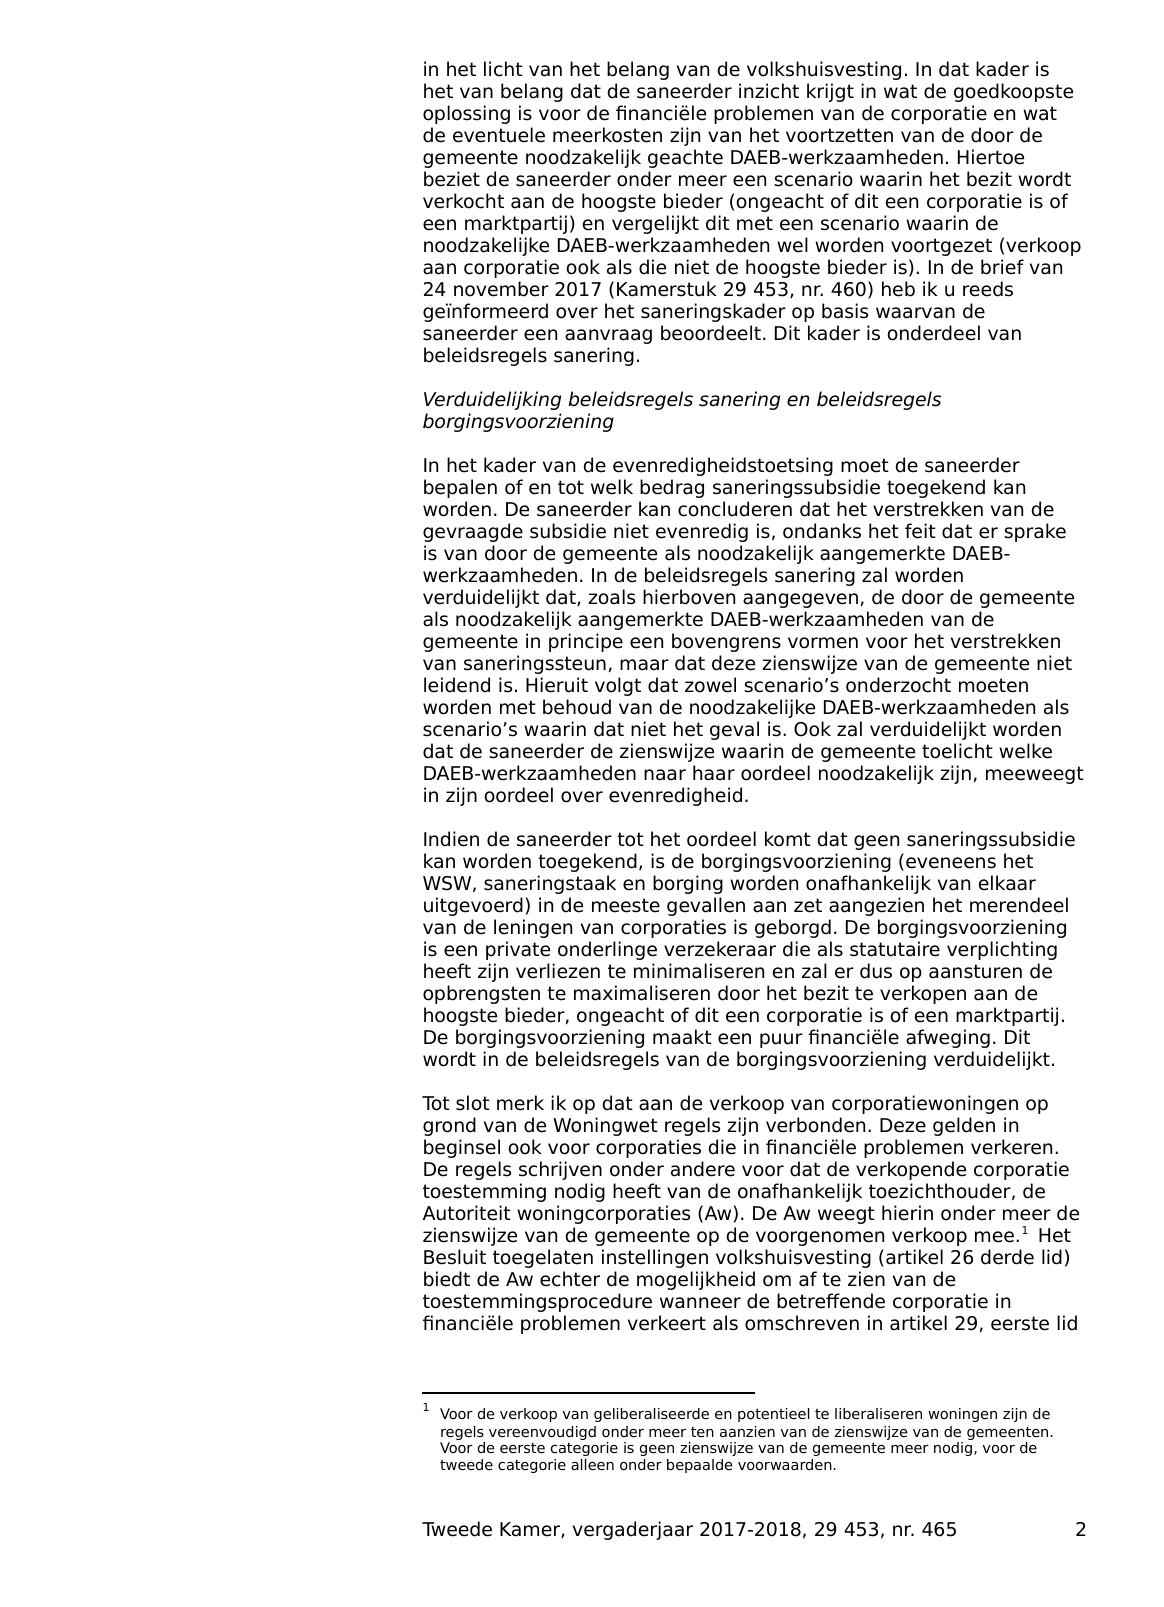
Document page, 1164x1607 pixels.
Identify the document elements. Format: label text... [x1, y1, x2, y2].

text In het kader van de evenredigheidstoetsing moet de saneerder bepalen of en tot welk bedrag saneringssubsidie toegekend kan worden. De saneerder kan concluderen dat het verstrekken van de gevraagde subsidie niet evenredig is, ondanks het feit dat er sprake is van door de gemeente als noodzakelijk aangemerkte DAEB-werkzaamheden. In de beleidsregels sanering zal worden verduidelijkt dat, zoals hierboven aangegeven, de door de gemeente als noodzakelijk aangemerkte DAEB-werkzaamheden van de gemeente in principe een bovengrens vormen voor het verstrekken van saneringssteun, maar dat deze zienswijze van de gemeente niet leidend is. Hieruit volgt dat zowel scenario’s onderzocht moeten worden met behoud van de noodzakelijke DAEB-werkzaamheden als scenario’s waarin dat niet het geval is. Ook zal verduidelijkt worden dat de saneerder de zienswijze waarin de gemeente toelicht welke DAEB-werkzaamheden naar haar oordeel noodzakelijk zijn, meeweegt in zijn oordeel over evenredigheid. [422, 455, 1087, 807]
text Tot slot merk ik op dat aan de verkoop van corporatiewoningen op grond van de Woningwet regels zijn verbonden. Deze gelden in beginsel ook voor corporaties die in financiële problemen verkeren. De regels schrijven onder andere voor dat de verkopende corporatie toestemming nodig heeft van de onafhankelijk toezichthouder, de Autoriteit woningcorporaties (Aw). De Aw weegt hierin onder meer de zienswijze van de gemeente op de voorgenomen verkoop mee. Het Besluit toegelaten instellingen volkshuisvesting (artikel 26 derde lid) biedt de Aw echter de mogelijkheid om af te zien van de toestemmingsprocedure wanneer de betreffende corporatie in financiële problemen verkeert als omschreven in artikel 29, eerste lid [422, 1093, 1087, 1335]
text Voor de verkoop van geliberaliseerde en potentieel te liberaliseren woningen zijn de regels vereenvoudigd onder meer ten aanzien van de zienswijze van de gemeenten. Voor de eerste categorie is geen zienswijze van de gemeente meer nodig, voor de tweede categorie alleen onder bepaalde voorwaarden. [422, 1402, 1087, 1474]
subtitle Verduidelijking beleidsregels sanering en beleidsregels borgingsvoorziening [422, 389, 1087, 433]
text in het licht van het belang van de volkshuisvesting. In dat kader is het van belang dat de saneerder inzicht krijgt in wat de goedkoopste oplossing is voor de financiële problemen van de corporatie en wat de eventuele meerkosten zijn van het voortzetten van de door de gemeente noodzakelijk geachte DAEB-werkzaamheden. Hiertoe beziet de saneerder onder meer een scenario waarin het bezit wordt verkocht aan de hoogste bieder (ongeacht of dit een corporatie is of een marktpartij) en vergelijkt dit met een scenario waarin de noodzakelijke DAEB-werkzaamheden wel worden voortgezet (verkoop aan corporatie ook als die niet de hoogste bieder is). In de brief van 24 november 2017 (Kamerstuk 29 453, nr. 460) heb ik u reeds geïnformeerd over het saneringskader op basis waarvan de saneerder een aanvraag beoordeelt. Dit kader is onderdeel van beleidsregels sanering. [422, 59, 1087, 367]
text Indien de saneerder tot het oordeel komt dat geen saneringssubsidie kan worden toegekend, is de borgingsvoorziening (eveneens het WSW, saneringstaak en borging worden onafhankelijk van elkaar uitgevoerd) in de meeste gevallen aan zet aangezien het merendeel van de leningen van corporaties is geborgd. De borgingsvoorziening is een private onderlinge verzekeraar die als statutaire verplichting heeft zijn verliezen te minimaliseren en zal er dus op aansturen de opbrengsten te maximaliseren door het bezit te verkopen aan de hoogste bieder, ongeacht of dit een corporatie is of een marktpartij. De borgingsvoorziening maakt een puur financiële afweging. Dit wordt in de beleidsregels van de borgingsvoorziening verduidelijkt. [422, 829, 1087, 1071]
